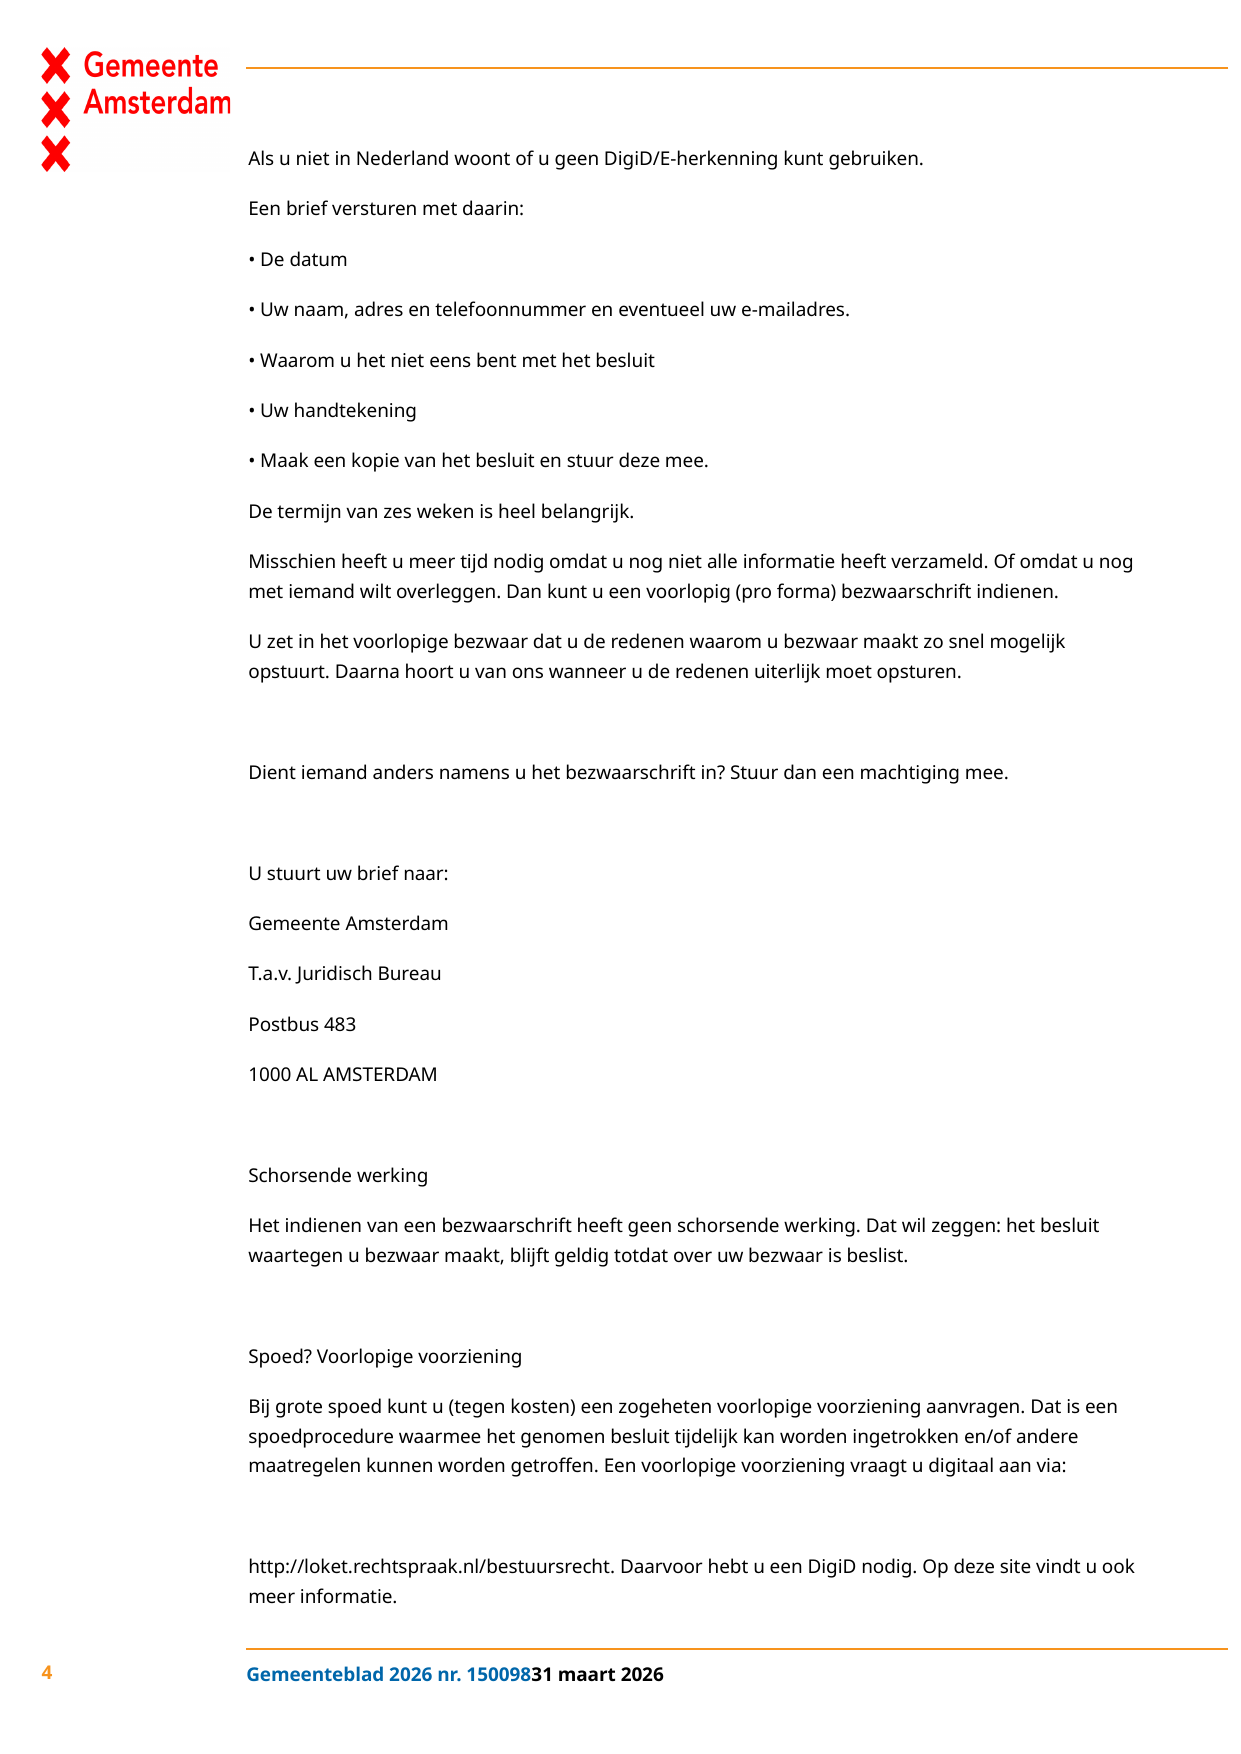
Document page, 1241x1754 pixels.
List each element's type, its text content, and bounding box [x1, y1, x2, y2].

text http://loket.rechtspraak.nl/bestuursrecht. Daarvoor hebt u een DigiD nodig. Op deze site vindt u ook meer informatie. [248, 1553, 1152, 1609]
text • Waarom u het niet eens bent met het besluit [248, 347, 1152, 373]
text T.a.v. Juridisch Bureau [248, 961, 1152, 986]
text Het indienen van een bezwaarschrift heeft geen schorsende werking. Dat wil zeggen: het besluit waartegen u bezwaar maakt, blijft geldig totdat over uw bezwaar is beslist. [248, 1213, 1152, 1268]
text Als u niet in Nederland woont of u geen DigiD/E-herkenning kunt gebruiken. [248, 145, 1152, 171]
picture [41, 47, 231, 172]
text • Uw handtekening [248, 397, 1152, 423]
text • Uw naam, adres en telefoonnummer en eventueel uw e-mailadres. [248, 296, 1152, 322]
text 1000 AL AMSTERDAM [248, 1061, 1152, 1087]
text Postbus 483 [248, 1011, 1152, 1037]
text U stuurt uw brief naar: [248, 860, 1152, 886]
text De termijn van zes weken is heel belangrijk. [248, 498, 1152, 524]
text Misschien heeft u meer tijd nodig omdat u nog niet alle informatie heeft verzameld. Of omdat u nog met iemand wilt overleggen. Dan kunt u een voorlopig (pro forma) bezwaarschrift indienen. [248, 548, 1152, 604]
text • Maak een kopie van het besluit en stuur deze mee. [248, 448, 1152, 473]
text Een brief versturen met daarin: [248, 196, 1152, 221]
text Spoed? Voorlopige voorziening [248, 1343, 1152, 1369]
text Dient iemand anders namens u het bezwaarschrift in? Stuur dan een machtiging mee. [248, 759, 1152, 785]
text Bij grote spoed kunt u (tegen kosten) een zogeheten voorlopige voorziening aanvragen. Dat is een spoedprocedure waarmee het genomen besluit tijdelijk kan worden ingetrokken en/of andere maatregelen kunnen worden getroffen. Een voorlopige voorziening vraagt u digitaal aan via: [248, 1393, 1152, 1478]
text Schorsende werking [248, 1162, 1152, 1188]
text U zet in het voorlopige bezwaar dat u de redenen waarom u bezwaar maakt zo snel mogelijk opstuurt. Daarna hoort u van ons wanneer u de redenen uiterlijk moet opsturen. [248, 628, 1152, 684]
text • De datum [248, 246, 1152, 272]
text Gemeente Amsterdam [248, 910, 1152, 936]
